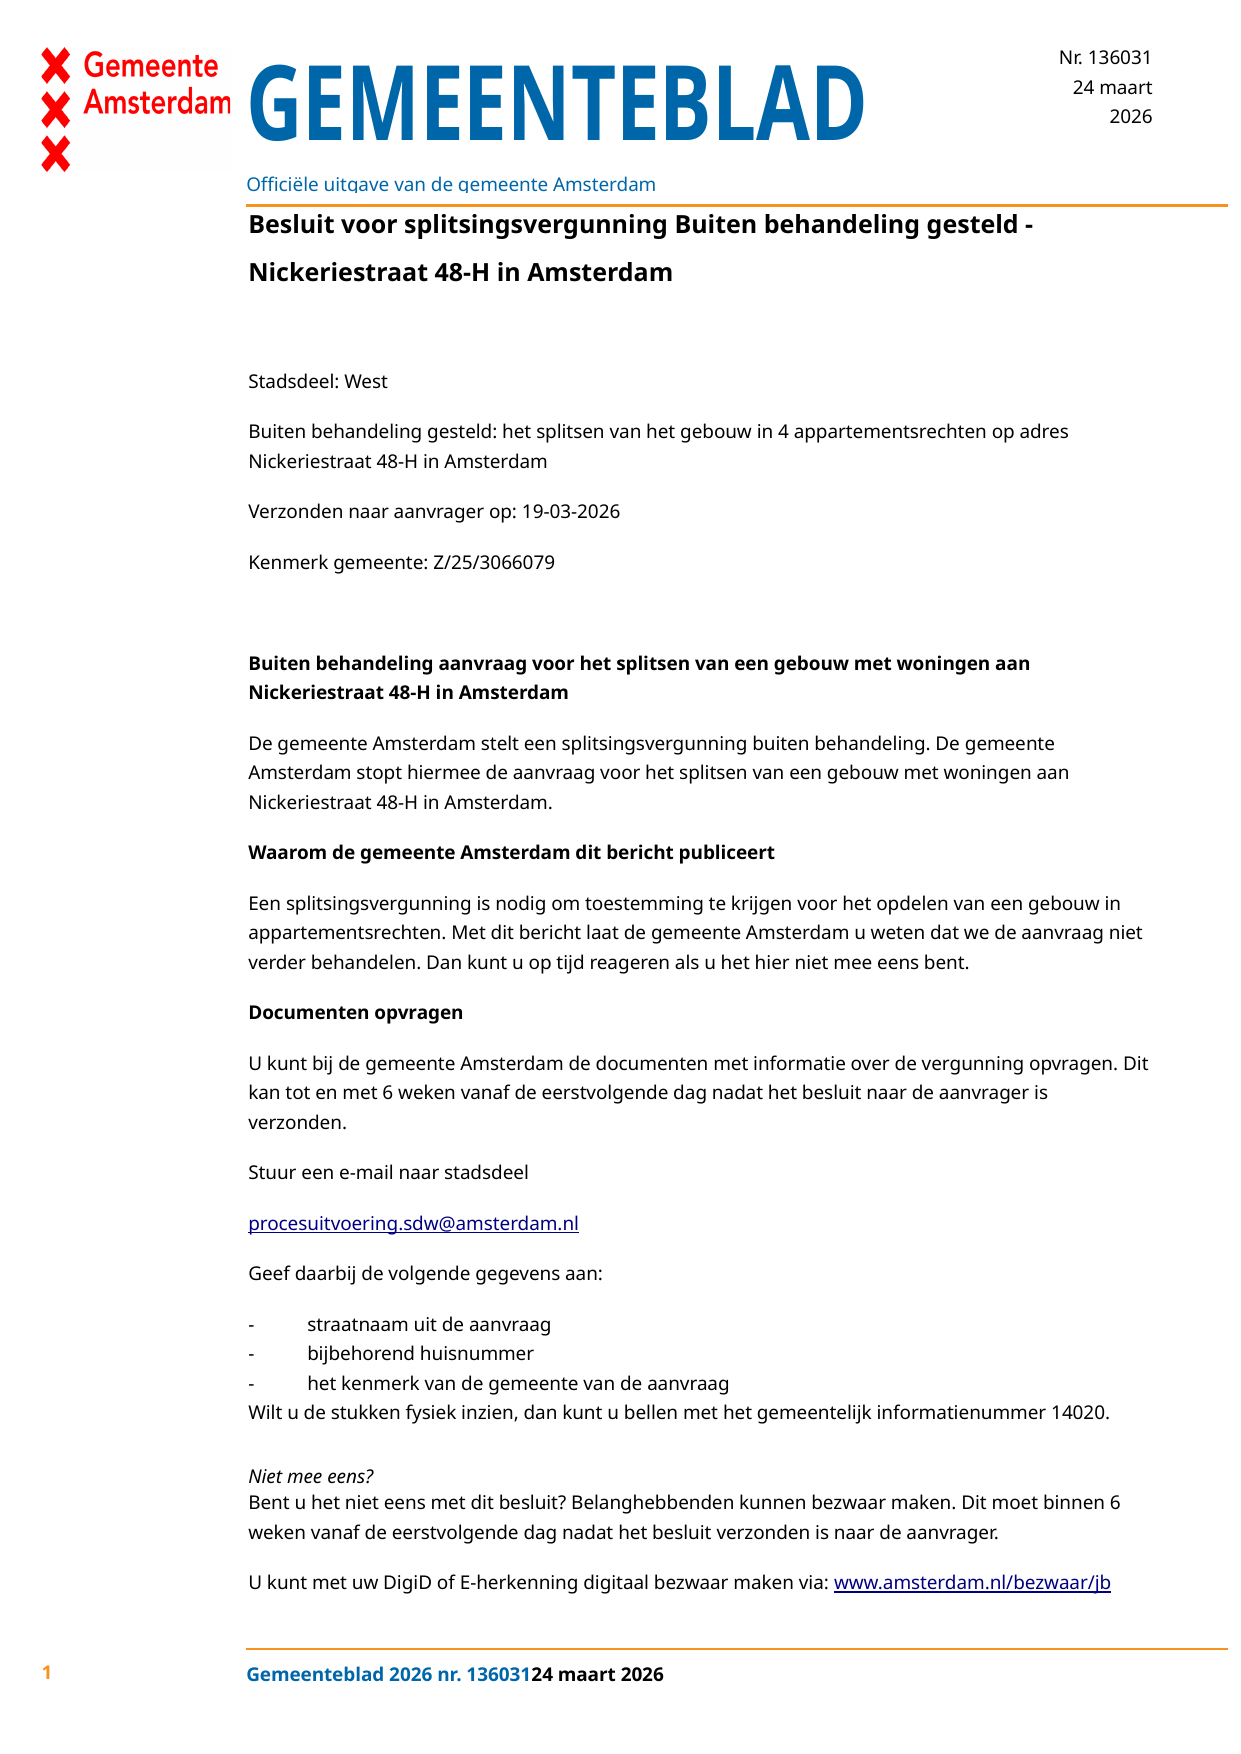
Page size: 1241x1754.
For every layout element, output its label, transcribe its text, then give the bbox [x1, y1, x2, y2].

text Verzonden naar aanvrager op: 19-03-2026 [248, 499, 1152, 524]
text procesuitvoering.sdw@amsterdam.nl [248, 1210, 1152, 1236]
list straatnaam uit de aanvraag [248, 1311, 1152, 1337]
list het kenmerk van de gemeente van de aanvraag [248, 1370, 1152, 1396]
text Bent u het niet eens met dit besluit? Belanghebbenden kunnen bezwaar maken. Dit moet binnen 6 weken vanaf de eerstvolgende dag nadat het besluit verzonden is naar de aanvrager. [248, 1489, 1152, 1544]
text Niet mee eens? [248, 1463, 1152, 1489]
text Documenten opvragen [248, 999, 1152, 1025]
text U kunt met uw DigiD of E-herkenning digitaal bezwaar maken via: www.amsterdam.nl/bezwaar/jb [248, 1569, 1152, 1595]
text Buiten behandeling aanvraag voor het splitsen van een gebouw met woningen aan Nickeriestraat 48-H in Amsterdam [248, 650, 1152, 705]
picture [41, 47, 231, 172]
text Geef daarbij de volgende gegevens aan: [248, 1260, 1152, 1286]
text Buiten behandeling gesteld: het splitsen van het gebouw in 4 appartementsrechten op adres Nickeriestraat 48-H in Amsterdam [248, 419, 1152, 474]
text Stadsdeel: West [248, 368, 1152, 394]
text Wilt u de stukken fysiek inzien, dan kunt u bellen met het gemeentelijk informatienummer 14020. [248, 1399, 1152, 1425]
text Een splitsingsvergunning is nodig om toestemming te krijgen voor het opdelen van een gebouw in appartementsrechten. Met dit bericht laat de gemeente Amsterdam u weten dat we de aanvraag niet verder behandelen. Dan kunt u op tijd reageren als u het hier niet mee eens bent. [248, 890, 1152, 975]
text De gemeente Amsterdam stelt een splitsingsvergunning buiten behandeling. De gemeente Amsterdam stopt hiermee de aanvraag voor het splitsen van een gebouw met woningen aan Nickeriestraat 48-H in Amsterdam. [248, 730, 1152, 815]
text Stuur een e-mail naar stadsdeel [248, 1159, 1152, 1185]
list bijbehorend huisnummer [248, 1340, 1152, 1366]
text Besluit voor splitsingsvergunning Buiten behandeling gesteld - Nickeriestraat 48-H in Amsterdam [248, 207, 1152, 288]
text Waarom de gemeente Amsterdam dit bericht publiceert [248, 839, 1152, 865]
text U kunt bij de gemeente Amsterdam de documenten met informatie over de vergunning opvragen. Dit kan tot en met 6 weken vanaf de eerstvolgende dag nadat het besluit naar de aanvrager is verzonden. [248, 1050, 1152, 1135]
text Kenmerk gemeente: Z/25/3066079 [248, 549, 1152, 575]
